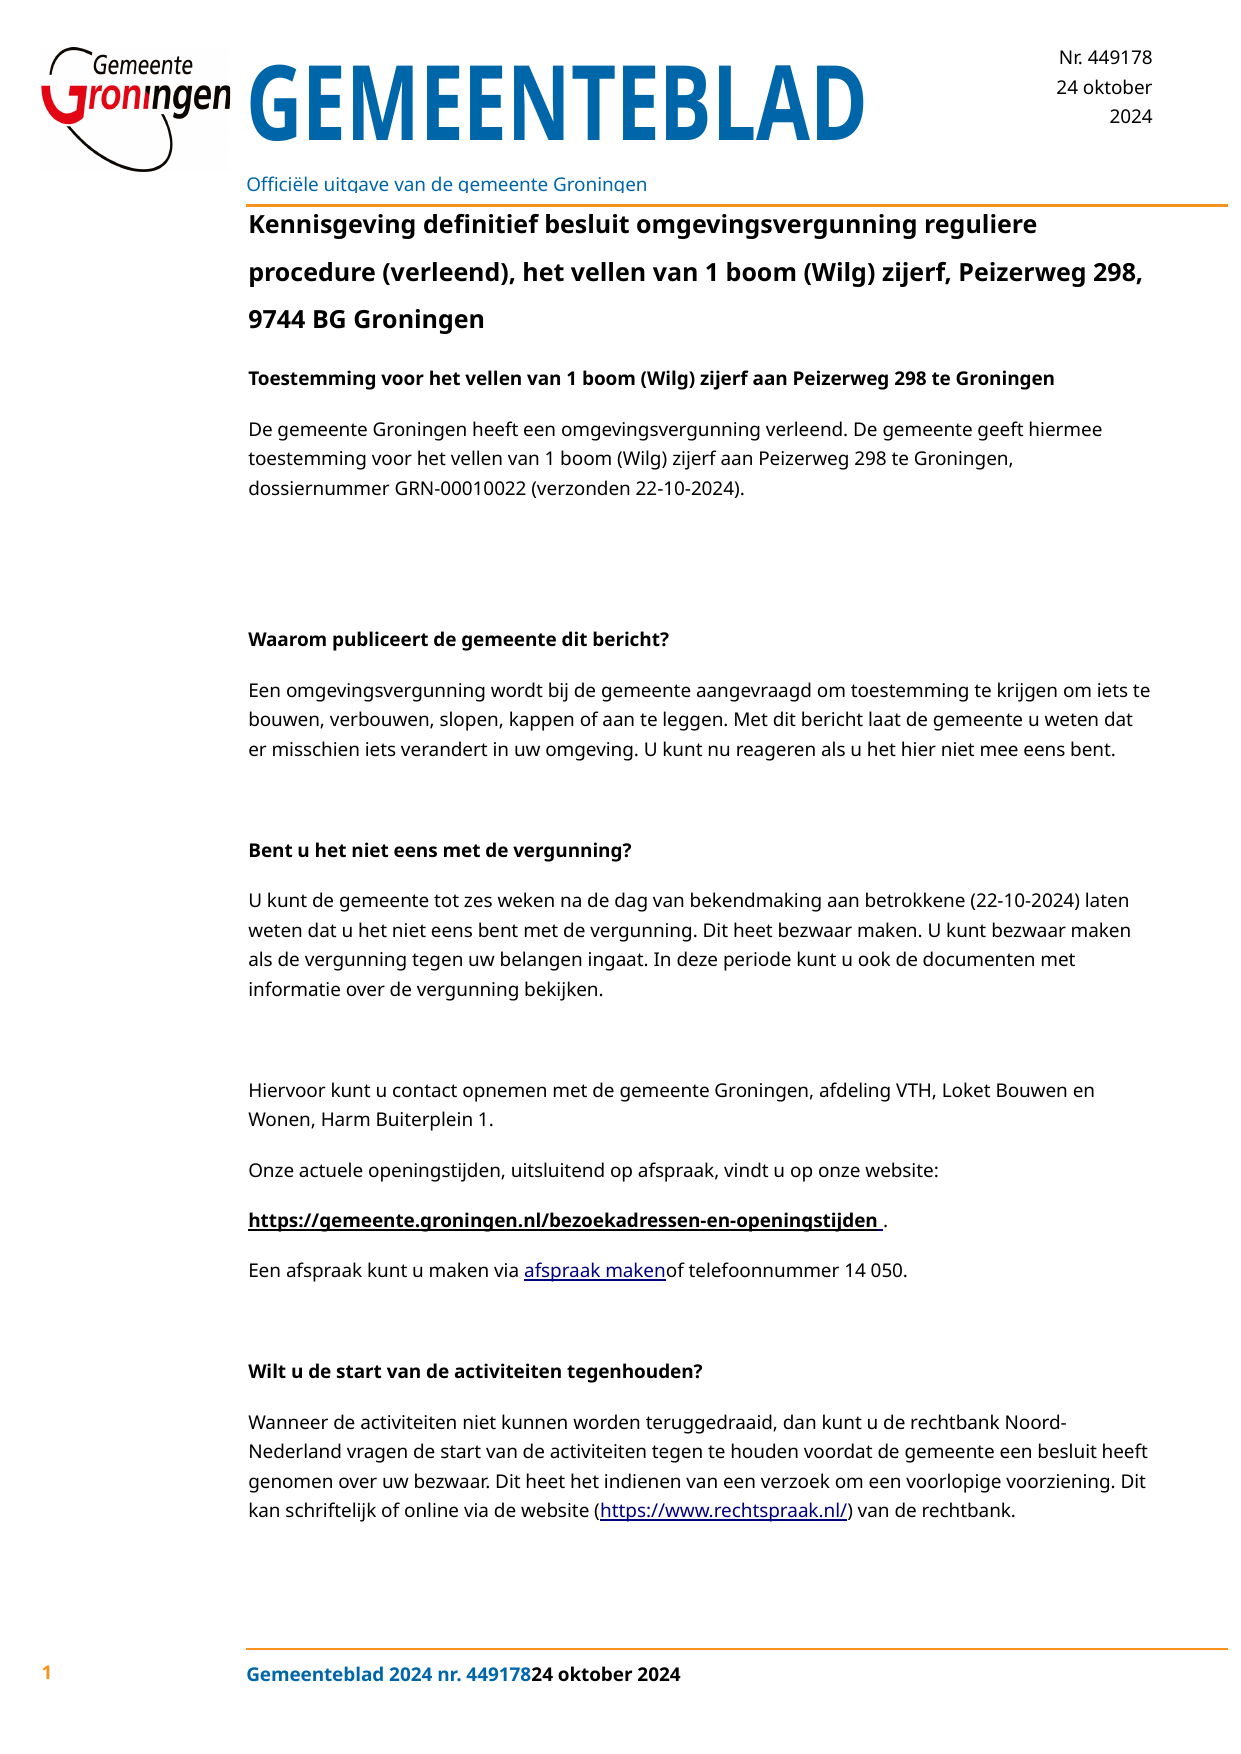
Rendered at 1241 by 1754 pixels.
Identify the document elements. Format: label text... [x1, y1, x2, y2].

text Bent u het niet eens met de vergunning? [248, 837, 1152, 862]
text Een afspraak kunt u maken via afspraak makenof telefoonnummer 14 050. [248, 1258, 1152, 1283]
text Onze actuele openingstijden, uitsluitend op afspraak, vindt u op onze website: [248, 1157, 1152, 1182]
text Waarom publiceert de gemeente dit bericht? [248, 626, 1152, 652]
picture [41, 47, 231, 172]
text U kunt de gemeente tot zes weken na de dag van bekendmaking aan betrokkene (22-10-2024) laten weten dat u het niet eens bent met de vergunning. Dit heet bezwaar maken. U kunt bezwaar maken als de vergunning tegen uw belangen ingaat. In deze periode kunt u ook de documenten met informatie over de vergunning bekijken. [248, 887, 1152, 1002]
text Hiervoor kunt u contact opnemen met de gemeente Groningen, afdeling VTH, Loket Bouwen en Wonen, Harm Buiterplein 1. [248, 1077, 1152, 1132]
text Wilt u de start van de activiteiten tegenhouden? [248, 1358, 1152, 1384]
text https://gemeente.groningen.nl/bezoekadressen-en-openingstijden . [248, 1207, 1152, 1233]
text Toestemming voor het vellen van 1 boom (Wilg) zijerf aan Peizerweg 298 te Groningen [248, 366, 1152, 391]
text Een omgevingsvergunning wordt bij de gemeente aangevraagd om toestemming te krijgen om iets te bouwen, verbouwen, slopen, kappen of aan te leggen. Met dit bericht laat de gemeente u weten dat er misschien iets verandert in uw omgeving. U kunt nu reageren als u het hier niet mee eens bent. [248, 677, 1152, 762]
text De gemeente Groningen heeft een omgevingsvergunning verleend. De gemeente geeft hiermee toestemming voor het vellen van 1 boom (Wilg) zijerf aan Peizerweg 298 te Groningen, dossiernummer GRN-00010022 (verzonden 22-10-2024). [248, 416, 1152, 501]
text Kennisgeving definitief besluit omgevingsvergunning reguliere procedure (verleend), het vellen van 1 boom (Wilg) zijerf, Peizerweg 298, 9744 BG Groningen [248, 207, 1152, 336]
text Wanneer de activiteiten niet kunnen worden teruggedraaid, dan kunt u de rechtbank Noord-Nederland vragen de start van de activiteiten tegen te houden voordat de gemeente een besluit heeft genomen over uw bezwaar. Dit heet het indienen van een verzoek om een voorlopige voorziening. Dit kan schriftelijk of online via de website (https://www.rechtspraak.nl/) van de rechtbank. [248, 1409, 1152, 1523]
